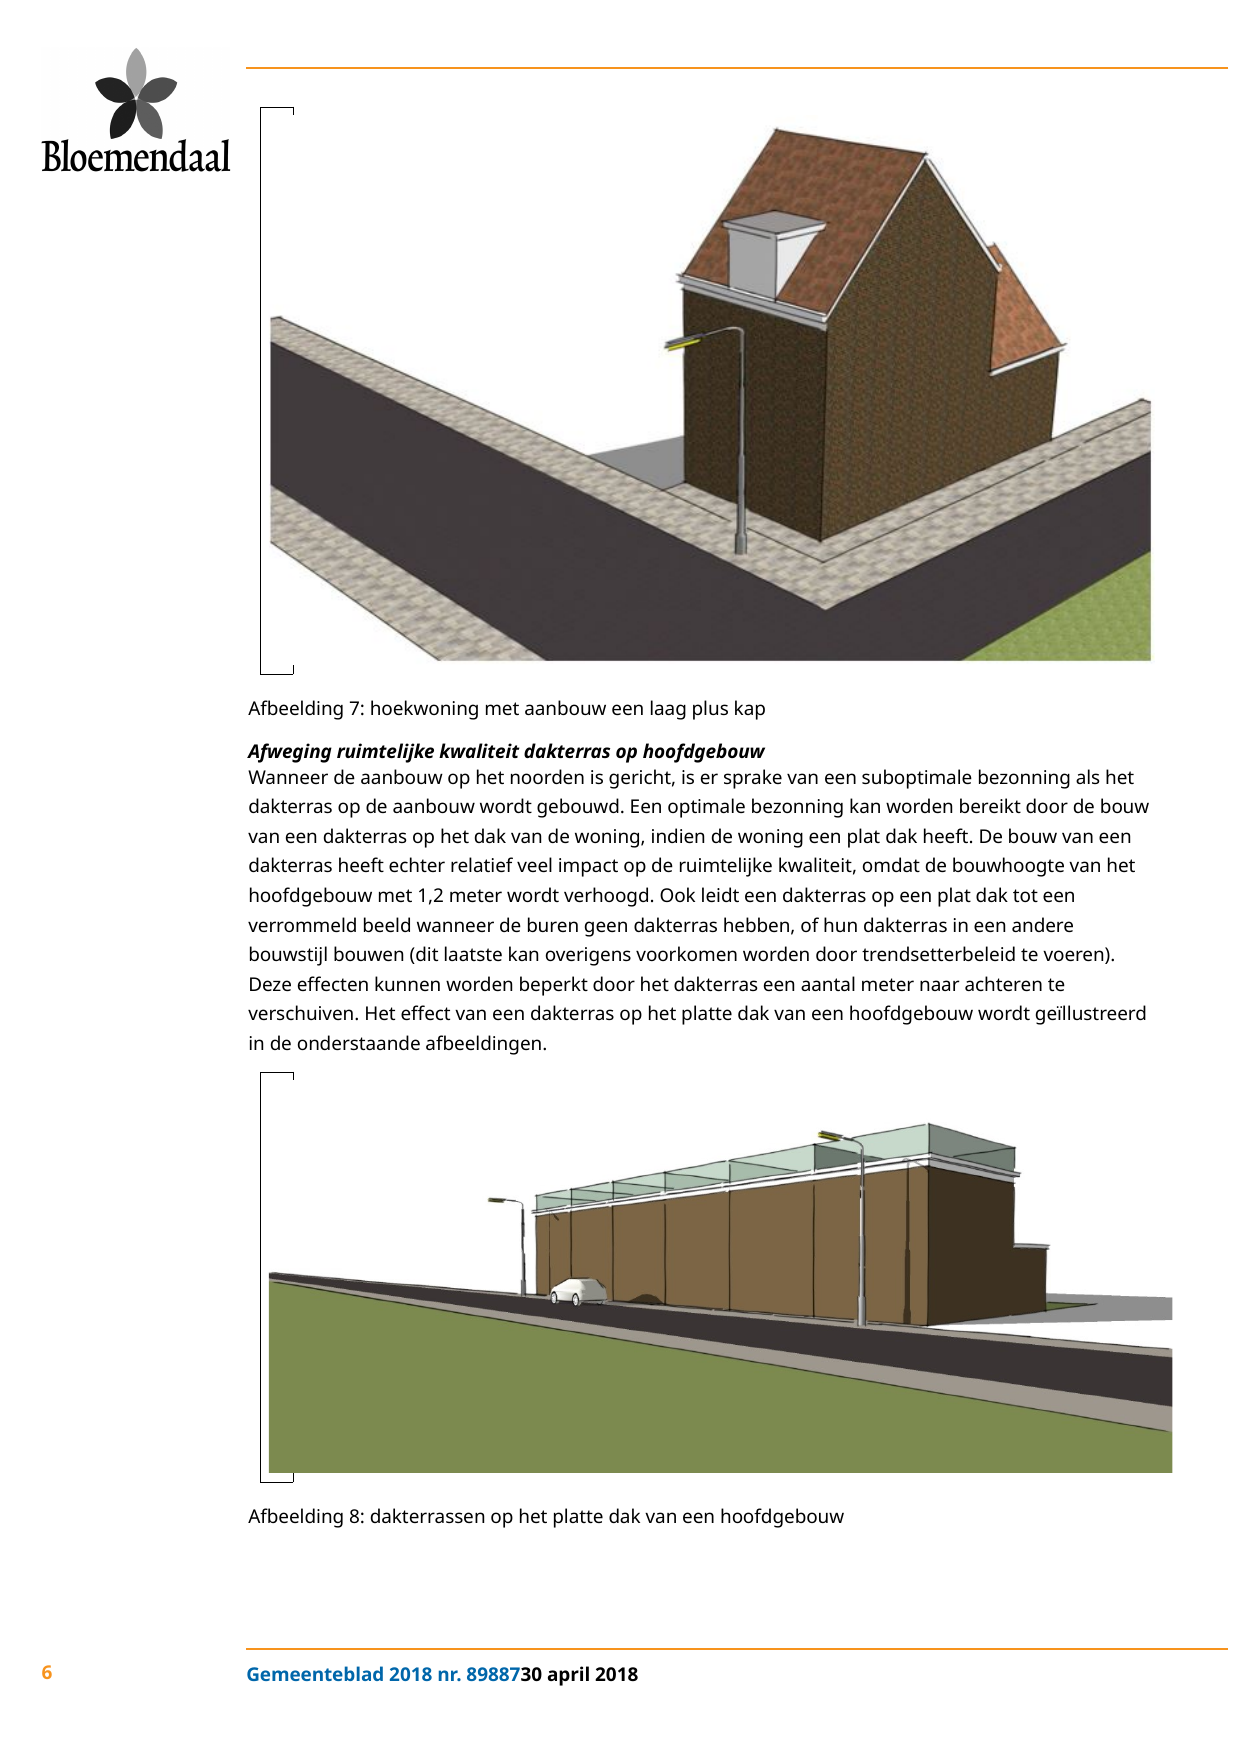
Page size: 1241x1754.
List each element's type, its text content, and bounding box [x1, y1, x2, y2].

text Afweging ruimtelijke kwaliteit dakterras op hoofdgebouw [248, 738, 1152, 764]
text Afbeelding 8: dakterrassen op het platte dak van een hoofdgebouw [248, 1503, 1152, 1529]
picture [268, 115, 1155, 665]
text Afbeelding 7: hoekwoning met aanbouw een laag plus kap [248, 695, 1152, 721]
picture [41, 47, 231, 172]
text Wanneer de aanbouw op het noorden is gericht, is er sprake van een suboptimale bezonning als het dakterras op de aanbouw wordt gebouwd. Een optimale bezonning kan worden bereikt door de bouw van een dakterras op het dak van de woning, indien de woning een plat dak heeft. De bouw van een dakterras heeft echter relatief veel impact op de ruimtelijke kwaliteit, omdat de bouwhoogte van het hoofdgebouw met 1,2 meter wordt verhoogd. Ook leidt een dakterras op een plat dak tot een verrommeld beeld wanneer de buren geen dakterras hebben, of hun dakterras in een andere bouwstijl bouwen (dit laatste kan overigens voorkomen worden door trendsetterbeleid te voeren). Deze effecten kunnen worden beperkt door het dakterras een aantal meter naar achteren te verschuiven. Het effect van een dakterras op het platte dak van een hoofdgebouw wordt geïllustreerd in de onderstaande afbeeldingen. [248, 764, 1152, 1056]
picture [268, 1080, 1173, 1473]
